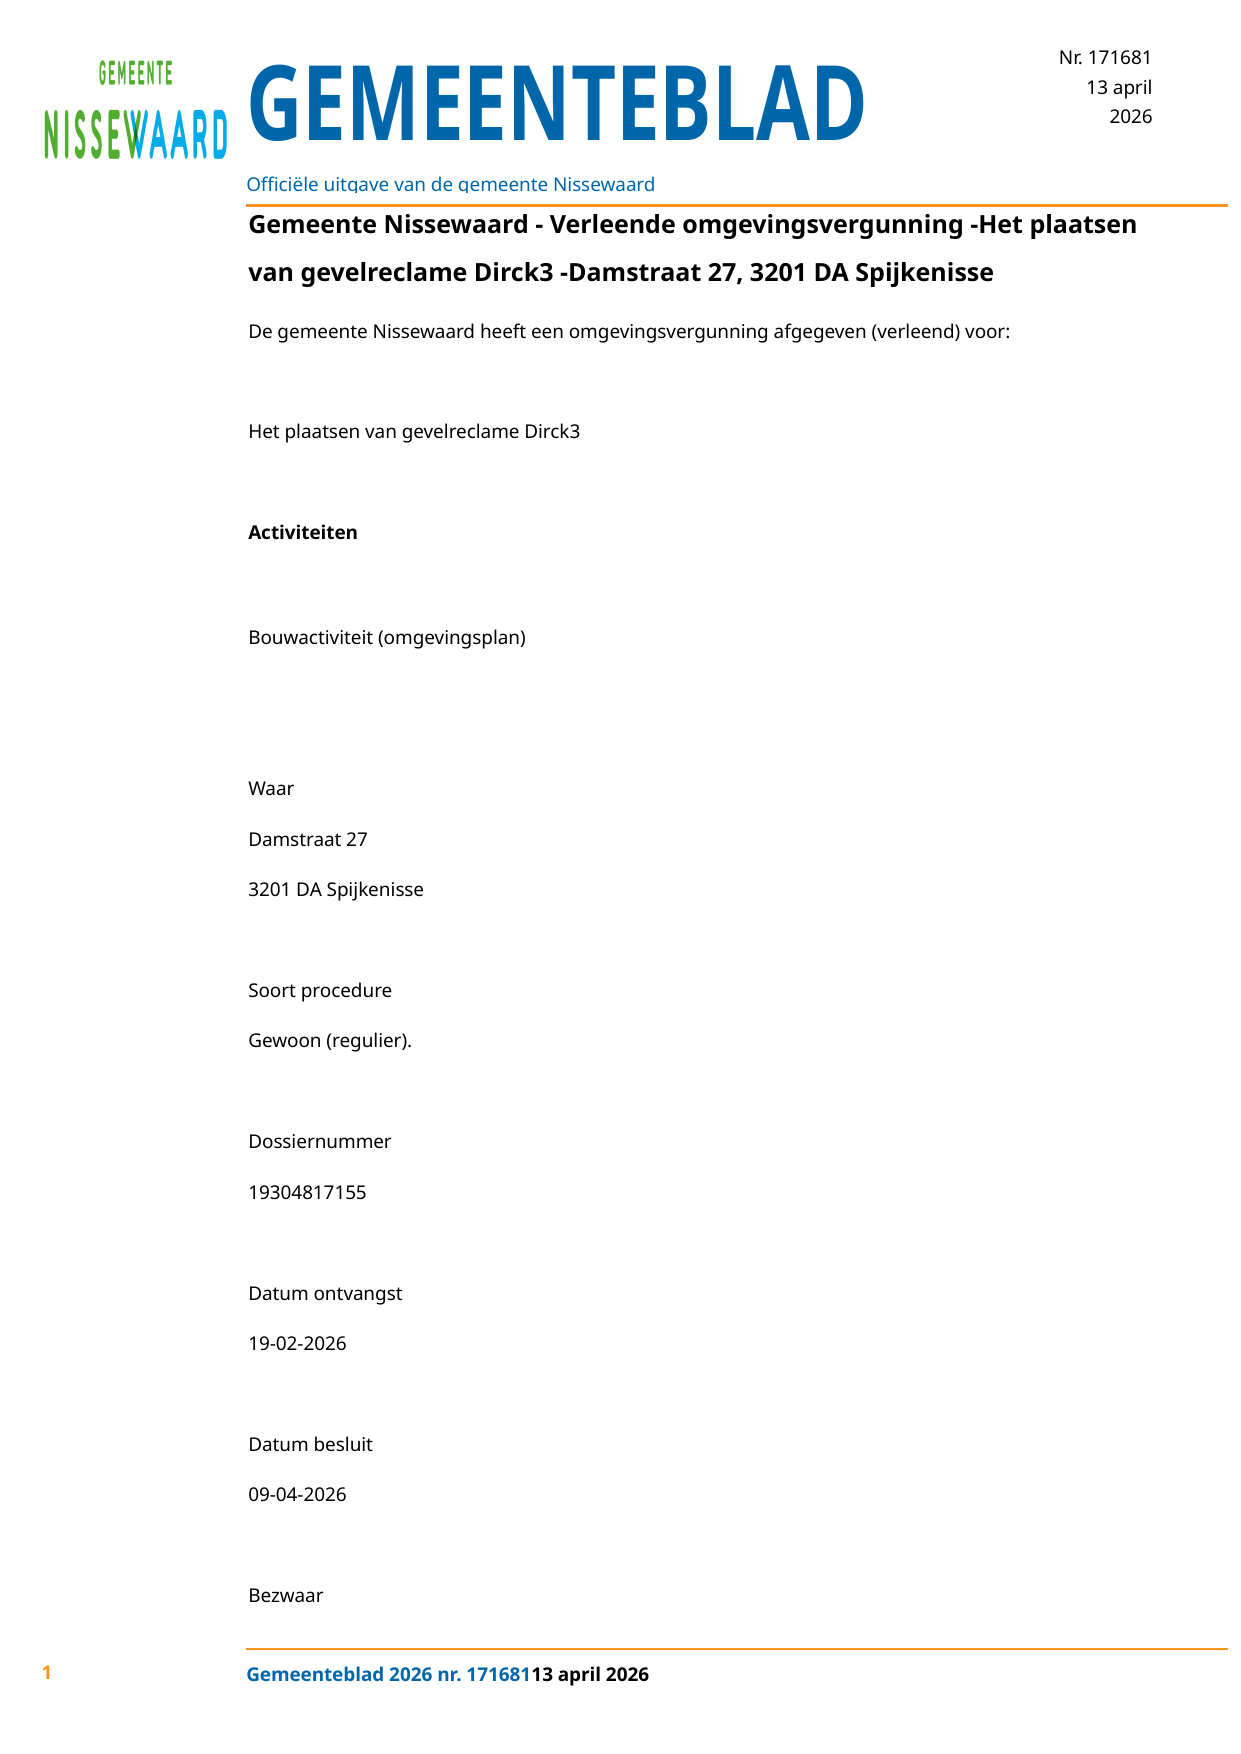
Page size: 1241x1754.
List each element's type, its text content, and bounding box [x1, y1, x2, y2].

text Damstraat 27 [248, 826, 1152, 852]
text 19-02-2026 [248, 1330, 1152, 1356]
text Dossiernummer [248, 1128, 1152, 1154]
text Datum ontvangst [248, 1280, 1152, 1306]
text 09-04-2026 [248, 1481, 1152, 1507]
text Bouwactiviteit (omgevingsplan) [248, 624, 1152, 650]
text Gemeente Nissewaard - Verleende omgevingsvergunning -Het plaatsen van gevelreclame Dirck3 -Damstraat 27, 3201 DA Spijkenisse [248, 207, 1152, 288]
text ﻿ [248, 570, 1152, 599]
picture [41, 47, 231, 172]
text Het plaatsen van gevelreclame Dirck3 [248, 419, 1152, 444]
text Soort procedure [248, 977, 1152, 1003]
text Datum besluit [248, 1431, 1152, 1457]
text De gemeente Nissewaard heeft een omgevingsvergunning afgegeven (verleend) voor: [248, 318, 1152, 344]
text Gewoon (regulier). [248, 1028, 1152, 1053]
text Bezwaar [248, 1582, 1152, 1608]
text Activiteiten [248, 519, 1152, 545]
text 3201 DA Spijkenisse [248, 876, 1152, 902]
text 19304817155 [248, 1179, 1152, 1205]
text Waar [248, 776, 1152, 801]
